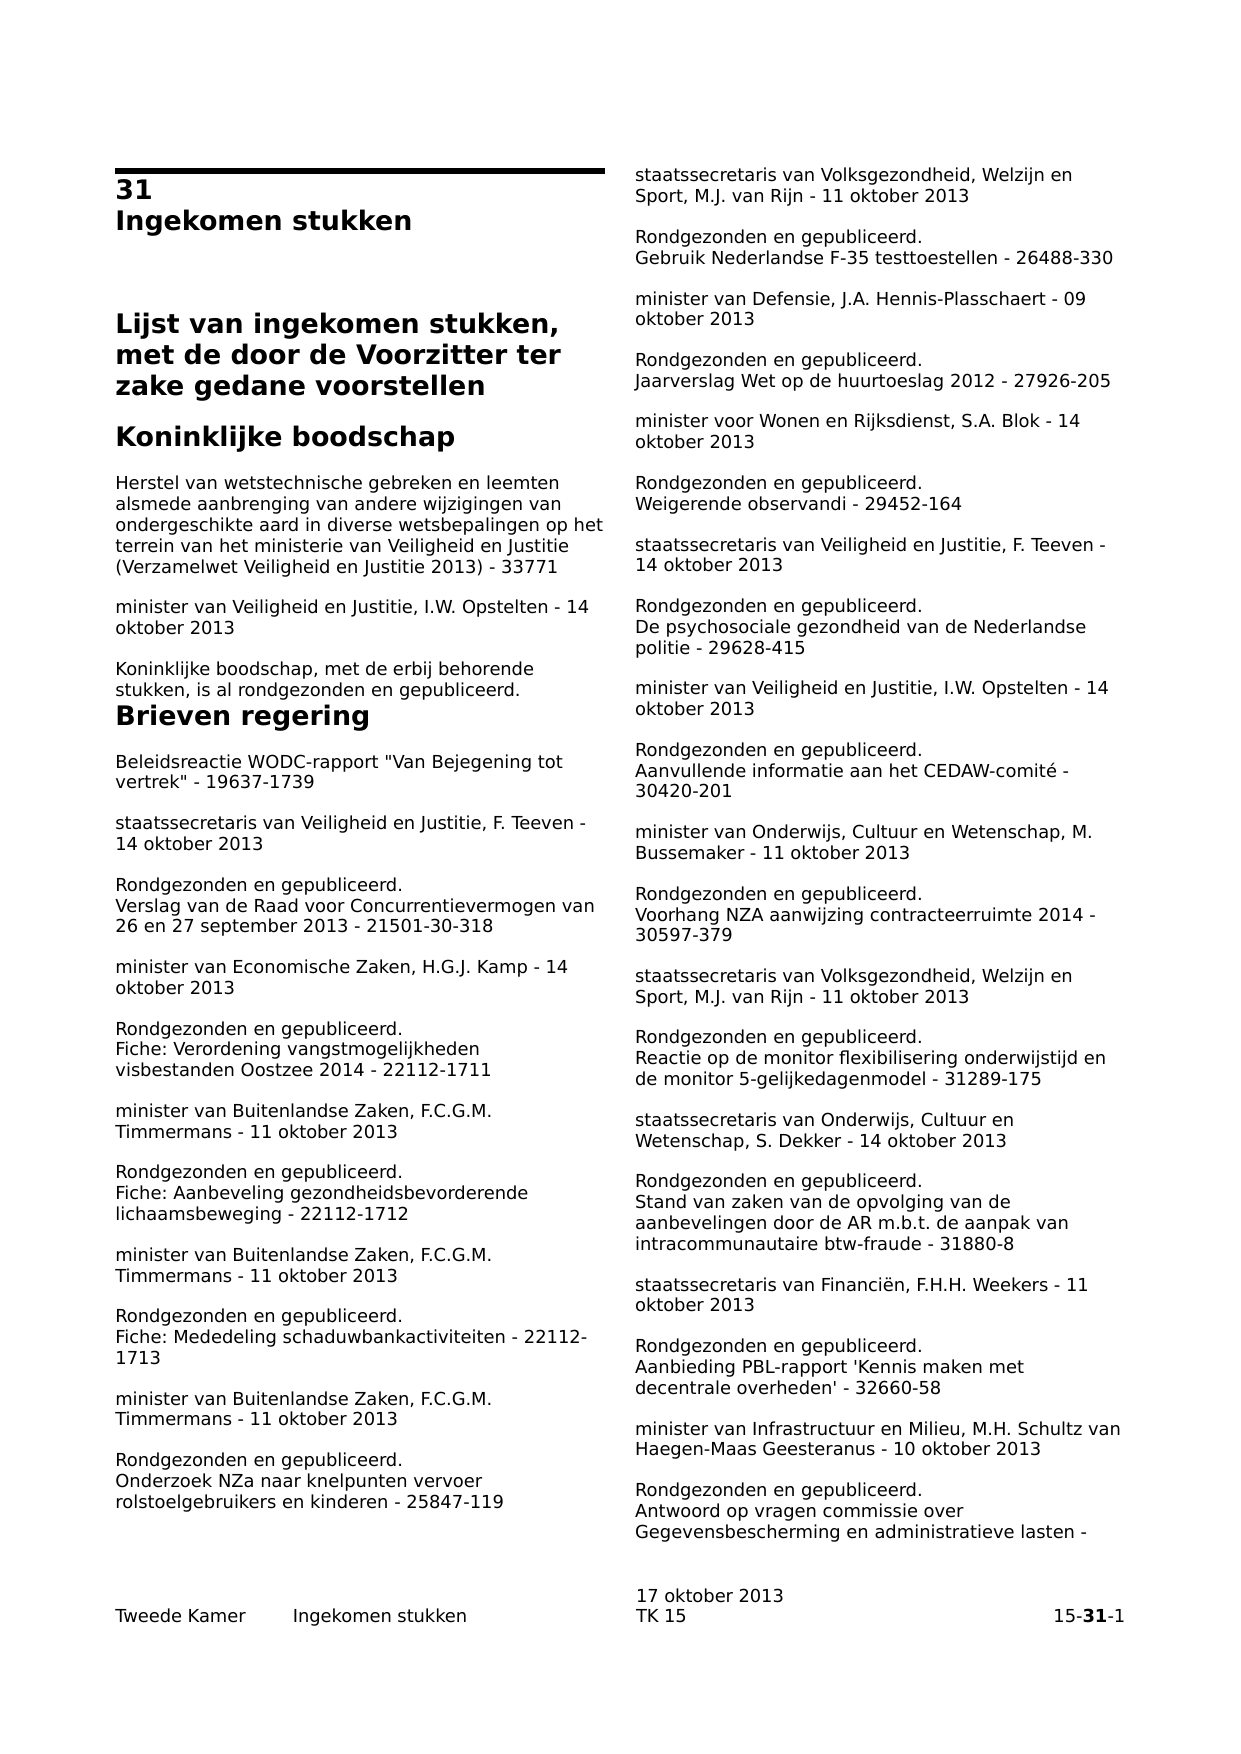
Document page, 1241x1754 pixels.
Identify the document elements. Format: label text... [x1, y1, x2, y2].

text Reactie op de monitor flexibilisering onderwijstijd en de monitor 5-gelijkedagenmodel - 31289-175 [635, 1048, 1125, 1090]
text Rondgezonden en gepubliceerd. [635, 227, 1125, 247]
text minister van Onderwijs, Cultuur en Wetenschap, M. Bussemaker - 11 oktober 2013 [635, 822, 1125, 863]
text minister van Defensie, J.A. Hennis-Plasschaert - 09 oktober 2013 [635, 288, 1125, 330]
text staatssecretaris van Volksgezondheid, Welzijn en Sport, M.J. van Rijn - 11 oktober 2013 [635, 966, 1125, 1007]
text Jaarverslag Wet op de huurtoeslag 2012 - 27926-205 [635, 371, 1125, 391]
text Rondgezonden en gepubliceerd. [635, 350, 1125, 371]
text staatssecretaris van Volksgezondheid, Welzijn en Sport, M.J. van Rijn - 11 oktober 2013 [635, 165, 1125, 207]
text Rondgezonden en gepubliceerd. [635, 1027, 1125, 1048]
text staatssecretaris van Veiligheid en Justitie, F. Teeven - 14 oktober 2013 [115, 813, 605, 854]
text minister van Infrastructuur en Milieu, M.H. Schultz van Haegen-Maas Geesteranus - 10 oktober 2013 [635, 1418, 1125, 1460]
text minister van Buitenlandse Zaken, F.C.G.M. Timmermans - 11 oktober 2013 [115, 1101, 605, 1142]
text Weigerende observandi - 29452-164 [635, 493, 1125, 514]
text Fiche: Mededeling schaduwbankactiviteiten - 22112-1713 [115, 1327, 605, 1368]
text minister voor Wonen en Rijksdienst, S.A. Blok - 14 oktober 2013 [635, 411, 1125, 453]
text Koninklijke boodschap, met de erbij behorende stukken, is al rondgezonden en gepubliceerd. [115, 659, 605, 700]
text minister van Buitenlandse Zaken, F.C.G.M. Timmermans - 11 oktober 2013 [115, 1245, 605, 1286]
text Rondgezonden en gepubliceerd. [635, 473, 1125, 493]
text Gebruik Nederlandse F-35 testtoestellen - 26488-330 [635, 247, 1125, 268]
text Rondgezonden en gepubliceerd. [115, 1306, 605, 1327]
text Beleidsreactie WODC-rapport "Van Bejegening tot vertrek" - 19637-1739 [115, 751, 605, 793]
text Herstel van wetstechnische gebreken en leemten alsmede aanbrenging van andere wijzigingen van ondergeschikte aard in diverse wetsbepalingen op het terrein van het ministerie van Veiligheid en Justitie (Verzamelwet Veiligheid en Justitie 2013) - 33771 [115, 473, 605, 577]
text Rondgezonden en gepubliceerd. [635, 883, 1125, 904]
text Rondgezonden en gepubliceerd. [115, 1018, 605, 1039]
title 31 Ingekomen stukken [115, 174, 605, 237]
text minister van Economische Zaken, H.G.J. Kamp - 14 oktober 2013 [115, 957, 605, 998]
text Rondgezonden en gepubliceerd. [635, 1336, 1125, 1357]
text staatssecretaris van Financiën, F.H.H. Weekers - 11 oktober 2013 [635, 1274, 1125, 1316]
text minister van Buitenlandse Zaken, F.C.G.M. Timmermans - 11 oktober 2013 [115, 1388, 605, 1430]
text Fiche: Aanbeveling gezondheidsbevorderende lichaamsbeweging - 22112-1712 [115, 1183, 605, 1225]
title Lijst van ingekomen stukken, met de door de Voorzitter ter zake gedane voorstellen [115, 308, 605, 402]
text Verslag van de Raad voor Concurrentievermogen van 26 en 27 september 2013 - 21501-30-318 [115, 895, 605, 937]
text Rondgezonden en gepubliceerd. [115, 1450, 605, 1471]
text Voorhang NZA aanwijzing contracteerruimte 2014 - 30597-379 [635, 904, 1125, 946]
text Fiche: Verordening vangstmogelijkheden visbestanden Oostzee 2014 - 22112-1711 [115, 1039, 605, 1081]
text minister van Veiligheid en Justitie, I.W. Opstelten - 14 oktober 2013 [115, 597, 605, 639]
text staatssecretaris van Onderwijs, Cultuur en Wetenschap, S. Dekker - 14 oktober 2013 [635, 1110, 1125, 1151]
text Rondgezonden en gepubliceerd. [635, 1171, 1125, 1192]
text minister van Veiligheid en Justitie, I.W. Opstelten - 14 oktober 2013 [635, 678, 1125, 720]
text Aanbieding PBL-rapport 'Kennis maken met decentrale overheden' - 32660-58 [635, 1357, 1125, 1398]
text Rondgezonden en gepubliceerd. [635, 596, 1125, 617]
text Rondgezonden en gepubliceerd. [635, 1480, 1125, 1501]
text Onderzoek NZa naar knelpunten vervoer rolstoelgebruikers en kinderen - 25847-119 [115, 1471, 605, 1512]
title Brieven regering [115, 700, 605, 731]
text De psychosociale gezondheid van de Nederlandse politie - 29628-415 [635, 617, 1125, 658]
text Aanvullende informatie aan het CEDAW-comité - 30420-201 [635, 760, 1125, 802]
title Koninklijke boodschap [115, 422, 605, 453]
text staatssecretaris van Veiligheid en Justitie, F. Teeven - 14 oktober 2013 [635, 534, 1125, 576]
text Rondgezonden en gepubliceerd. [115, 874, 605, 895]
text Antwoord op vragen commissie over Gegevensbescherming en administratieve lasten [635, 1501, 1125, 1542]
text Rondgezonden en gepubliceerd. [115, 1162, 605, 1183]
text Rondgezonden en gepubliceerd. [635, 740, 1125, 760]
text Stand van zaken van de opvolging van de aanbevelingen door de AR m.b.t. de aanpak van intracommunautaire btw-fraude - 31880-8 [635, 1192, 1125, 1254]
